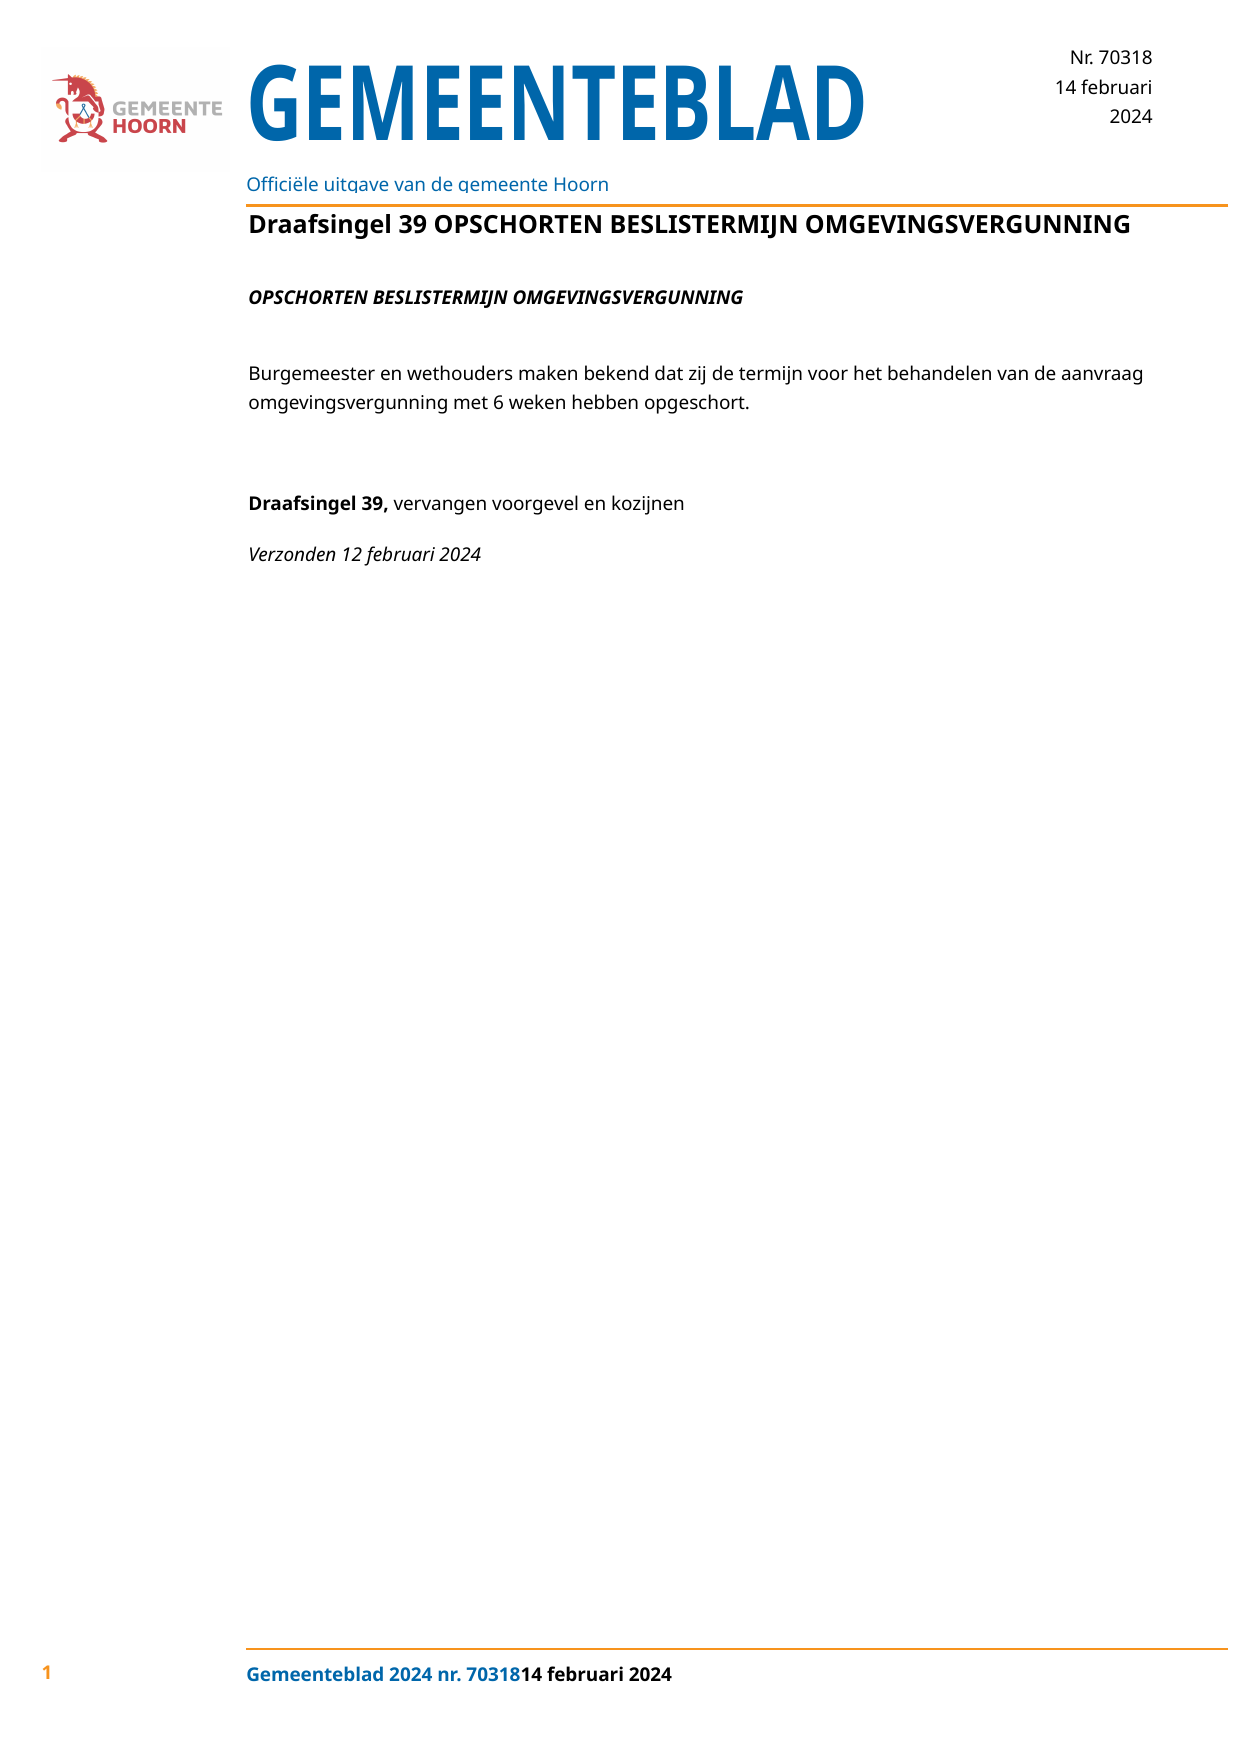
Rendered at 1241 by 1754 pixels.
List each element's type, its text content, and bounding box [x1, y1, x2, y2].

text Draafsingel 39, vervangen voorgevel en kozijnen [248, 490, 1152, 516]
text Verzonden 12 februari 2024 [248, 541, 1152, 567]
text OPSCHORTEN BESLISTERMIJN OMGEVINGSVERGUNNING [248, 284, 1152, 309]
text Draafsingel 39 OPSCHORTEN BESLISTERMIJN OMGEVINGSVERGUNNING [248, 207, 1152, 241]
picture [41, 47, 231, 172]
text Burgemeester en wethouders maken bekend dat zij de termijn voor het behandelen van de aanvraag omgevingsvergunning met 6 weken hebben opgeschort. [248, 360, 1152, 415]
